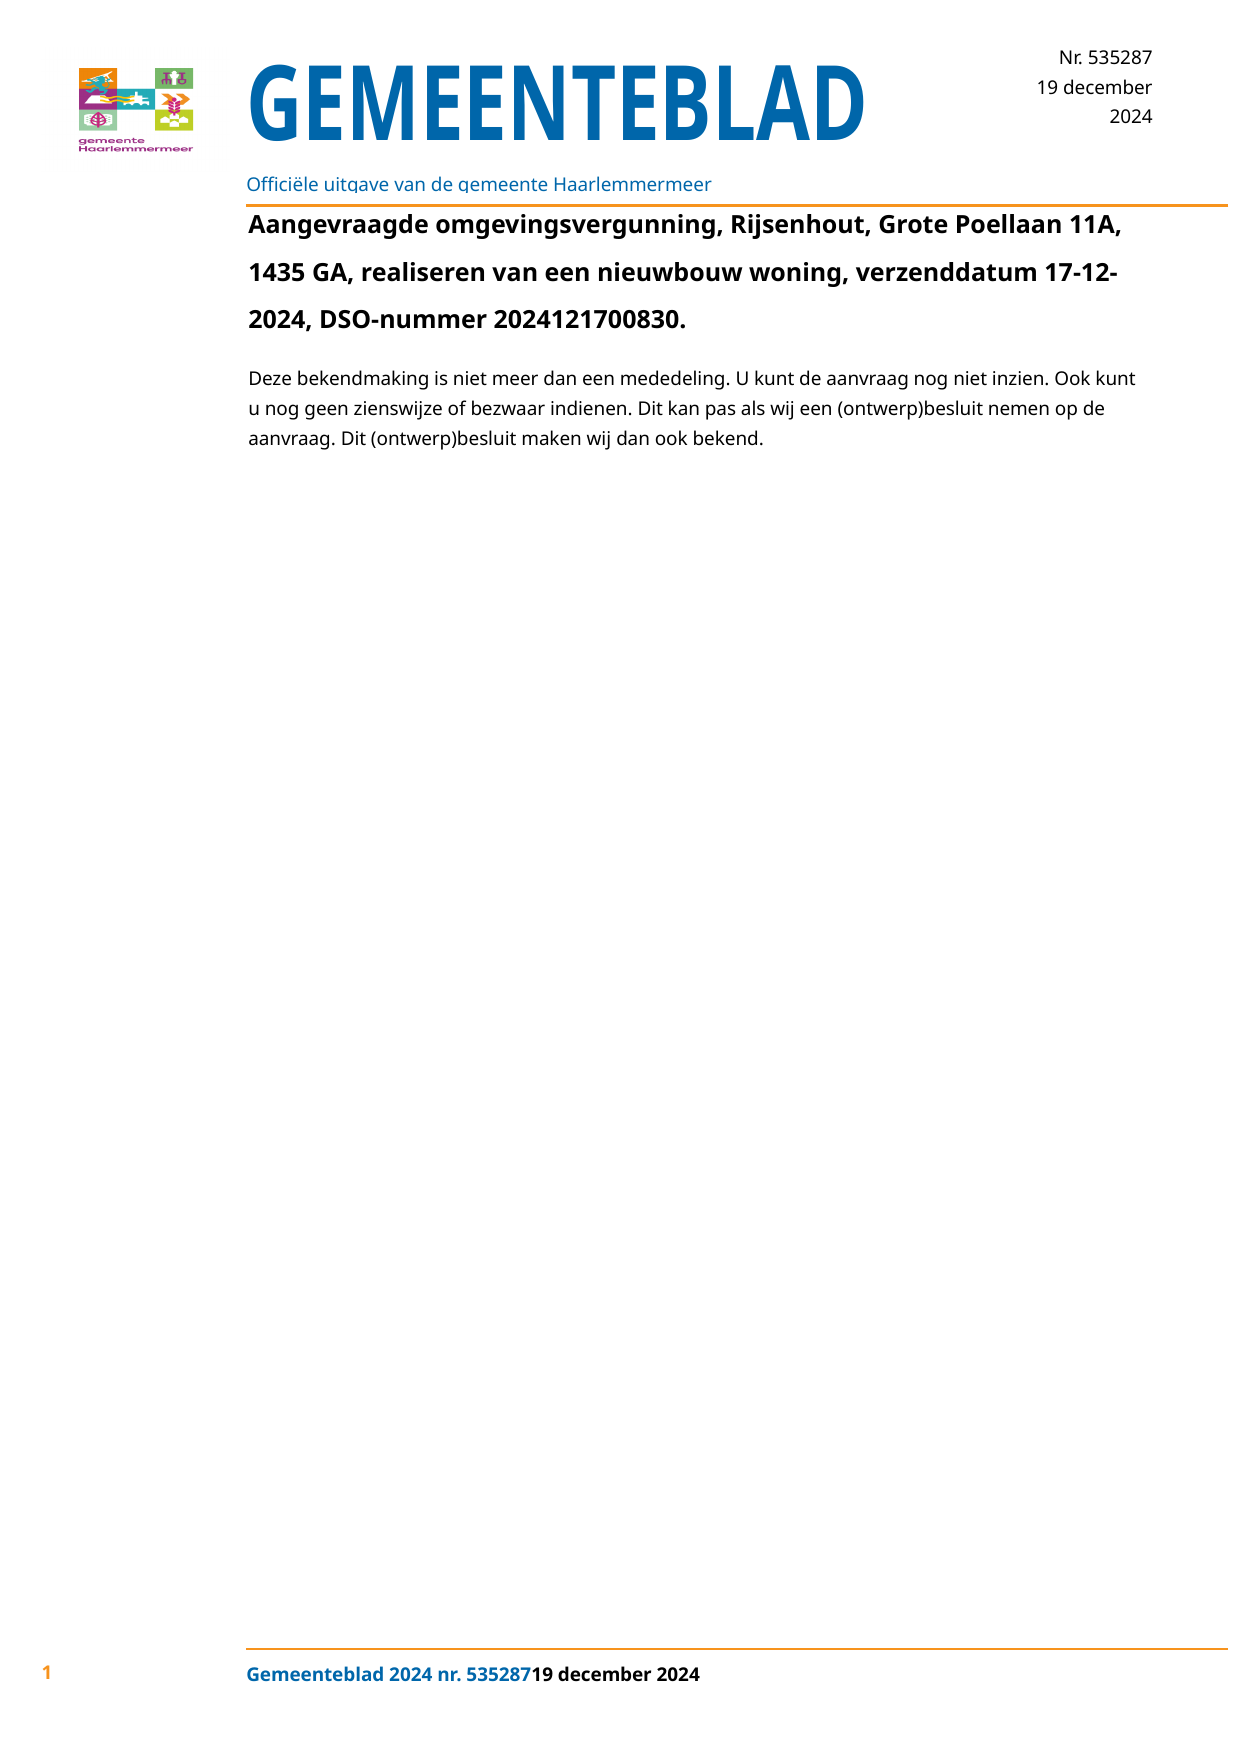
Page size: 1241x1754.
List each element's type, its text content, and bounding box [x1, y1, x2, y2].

text Aangevraagde omgevingsvergunning, Rijsenhout, Grote Poellaan 11A, 1435 GA, realiseren van een nieuwbouw woning, verzenddatum 17-12-2024, DSO-nummer 2024121700830. [248, 207, 1152, 336]
text Deze bekendmaking is niet meer dan een mededeling. U kunt de aanvraag nog niet inzien. Ook kunt u nog geen zienswijze of bezwaar indienen. Dit kan pas als wij een (ontwerp)besluit nemen op de aanvraag. Dit (ontwerp)besluit maken wij dan ook bekend. [248, 366, 1152, 450]
picture [41, 47, 231, 172]
